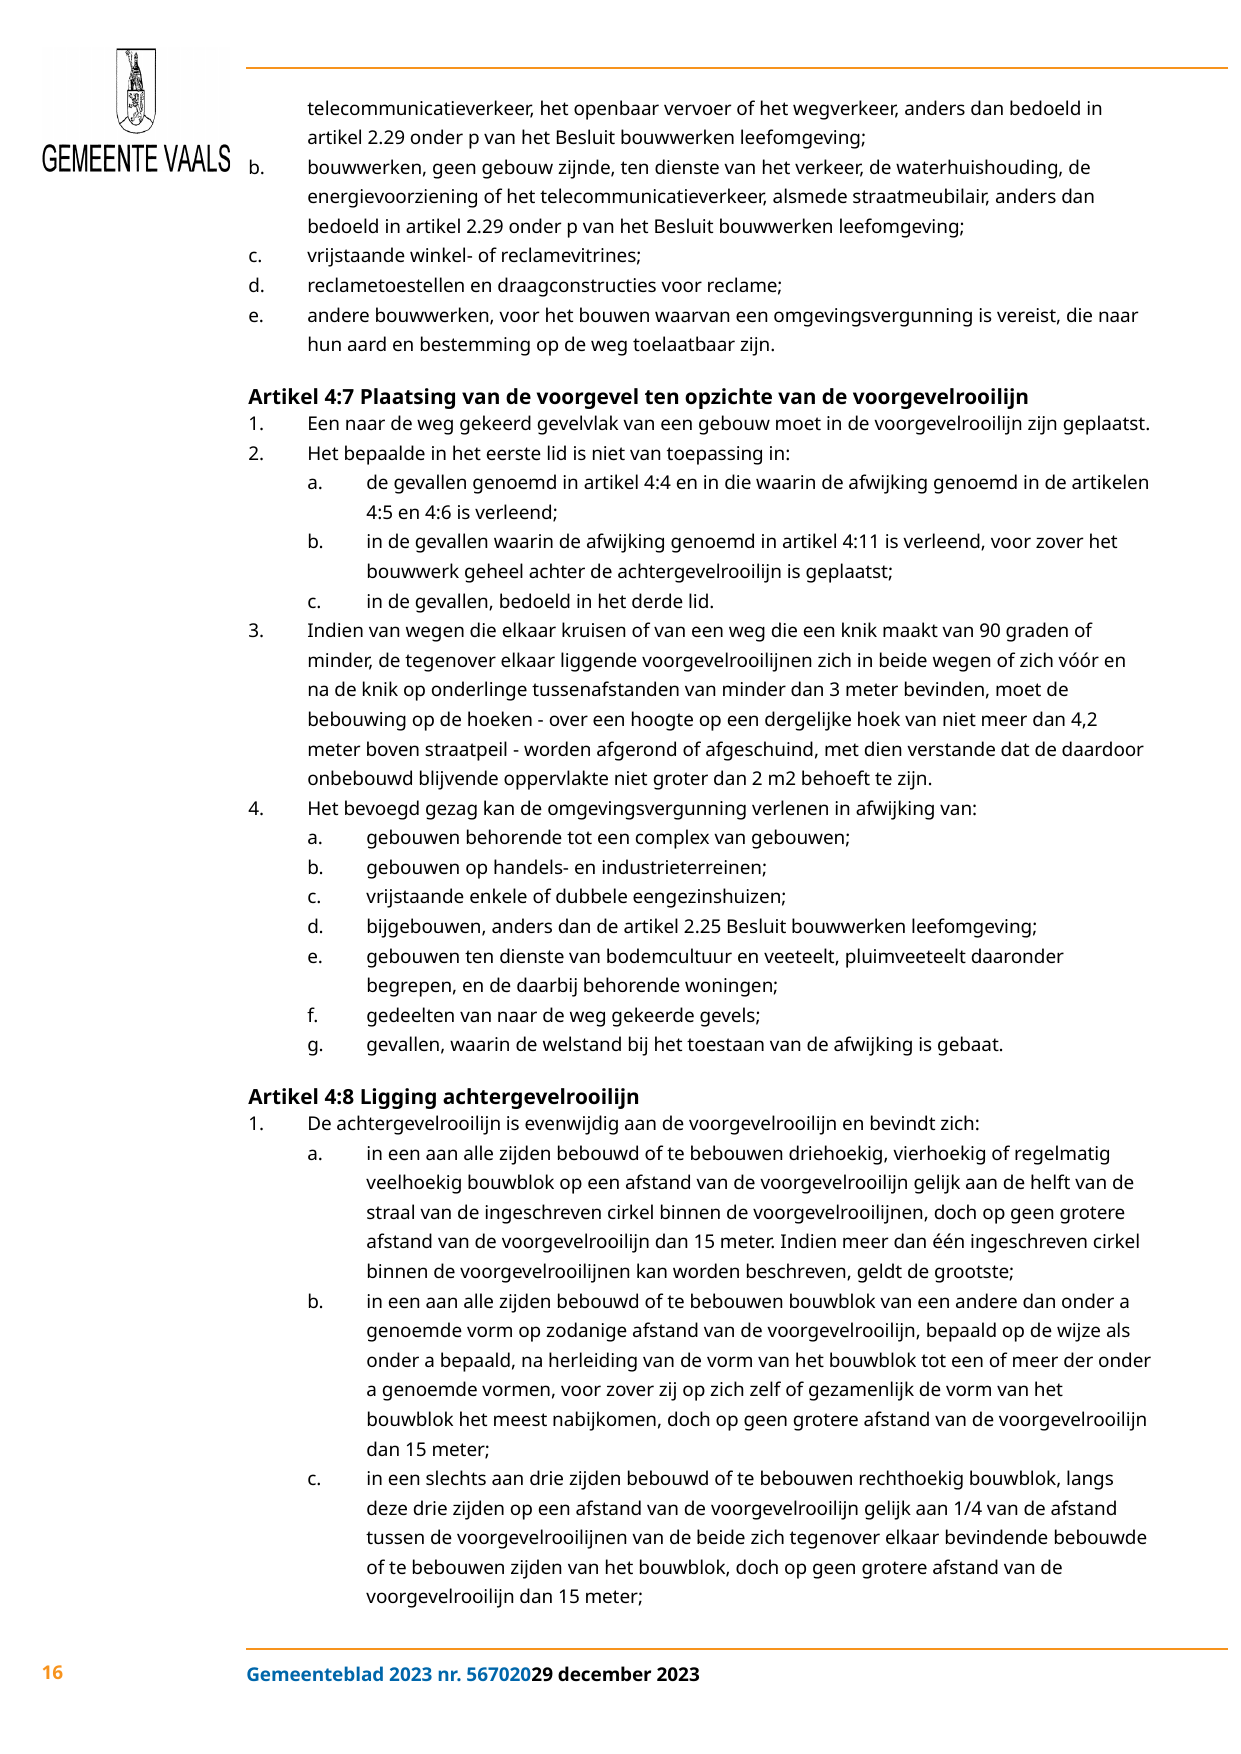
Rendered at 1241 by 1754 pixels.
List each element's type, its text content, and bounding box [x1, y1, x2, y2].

list Indien van wegen die elkaar kruisen of van een weg die een knik maakt van 90 graden of minder, de tegenover elkaar liggende voorgevelrooilijnen zich in beide wegen of zich vóór en na de knik op onderlinge tussenafstanden van minder dan 3 meter bevinden, moet de bebouwing op de hoeken - over een hoogte op een dergelijke hoek van niet meer dan 4,2 meter boven straatpeil - worden afgerond of afgeschuind, met dien verstande dat de daardoor onbebouwd blijvende oppervlakte niet groter dan 2 m2 behoeft te zijn. [248, 617, 1152, 791]
list de gevallen genoemd in artikel 4:4 en in die waarin de afwijking genoemd in de artikelen 4:5 en 4:6 is verleend; [307, 469, 1152, 525]
list telecommunicatieverkeer, het openbaar vervoer of het wegverkeer, anders dan bedoeld in artikel 2.29 onder p van het Besluit bouwwerken leefomgeving; [248, 95, 1152, 150]
picture [41, 47, 231, 172]
list vrijstaande winkel- of reclamevitrines; [248, 243, 1152, 268]
list gedeelten van naar de weg gekeerde gevels; [307, 1002, 1152, 1028]
list gebouwen behorende tot een complex van gebouwen; [307, 824, 1152, 850]
list in de gevallen, bedoeld in het derde lid. [307, 588, 1152, 613]
list De achtergevelrooilijn is evenwijdig aan de voorgevelrooilijn en bevindt zich: [248, 1110, 1152, 1136]
list Het bepaalde in het eerste lid is niet van toepassing in: [248, 440, 1152, 466]
text Artikel 4:8 Ligging achtergevelrooilijn [248, 1082, 1152, 1110]
list gevallen, waarin de welstand bij het toestaan van de afwijking is gebaat. [307, 1032, 1152, 1057]
list bijgebouwen, anders dan de artikel 2.25 Besluit bouwwerken leefomgeving; [307, 913, 1152, 939]
list gebouwen ten dienste van bodemcultuur en veeteelt, pluimveeteelt daaronder begrepen, en de daarbij behorende woningen; [307, 943, 1152, 998]
list in een aan alle zijden bebouwd of te bebouwen bouwblok van een andere dan onder a genoemde vorm op zodanige afstand van de voorgevelrooilijn, bepaald op de wijze als onder a bepaald, na herleiding van de vorm van het bouwblok tot een of meer der onder a genoemde vormen, voor zover zij op zich zelf of gezamenlijk de vorm van het bouwblok het meest nabijkomen, doch op geen grotere afstand van de voorgevelrooilijn dan 15 meter; [307, 1288, 1152, 1462]
list andere bouwwerken, voor het bouwen waarvan een omgevingsvergunning is vereist, die naar hun aard en bestemming op de weg toelaatbaar zijn. [248, 302, 1152, 357]
list vrijstaande enkele of dubbele eengezinshuizen; [307, 884, 1152, 909]
list in de gevallen waarin de afwijking genoemd in artikel 4:11 is verleend, voor zover het bouwwerk geheel achter de achtergevelrooilijn is geplaatst; [307, 529, 1152, 584]
list Het bevoegd gezag kan de omgevingsvergunning verlenen in afwijking van: [248, 795, 1152, 821]
text Artikel 4:7 Plaatsing van de voorgevel ten opzichte van de voorgevelrooilijn [248, 382, 1152, 410]
list in een aan alle zijden bebouwd of te bebouwen driehoekig, vierhoekig of regelmatig veelhoekig bouwblok op een afstand van de voorgevelrooilijn gelijk aan de helft van de straal van de ingeschreven cirkel binnen de voorgevelrooilijnen, doch op geen grotere afstand van de voorgevelrooilijn dan 15 meter. Indien meer dan één ingeschreven cirkel binnen de voorgevelrooilijnen kan worden beschreven, geldt de grootste; [307, 1140, 1152, 1284]
list bouwwerken, geen gebouw zijnde, ten dienste van het verkeer, de waterhuishouding, de energievoorziening of het telecommunicatieverkeer, alsmede straatmeubilair, anders dan bedoeld in artikel 2.29 onder p van het Besluit bouwwerken leefomgeving; [248, 154, 1152, 239]
list reclametoestellen en draagconstructies voor reclame; [248, 272, 1152, 298]
list gebouwen op handels- en industrieterreinen; [307, 854, 1152, 880]
list in een slechts aan drie zijden bebouwd of te bebouwen rechthoekig bouwblok, langs deze drie zijden op een afstand van de voorgevelrooilijn gelijk aan 1/4 van de afstand tussen de voorgevelrooilijnen van de beide zich tegenover elkaar bevindende bebouwde of te bebouwen zijden van het bouwblok, doch op geen grotere afstand van de voorgevelrooilijn dan 15 meter; [307, 1465, 1152, 1609]
list Een naar de weg gekeerd gevelvlak van een gebouw moet in de voorgevelrooilijn zijn geplaatst. [248, 410, 1152, 436]
